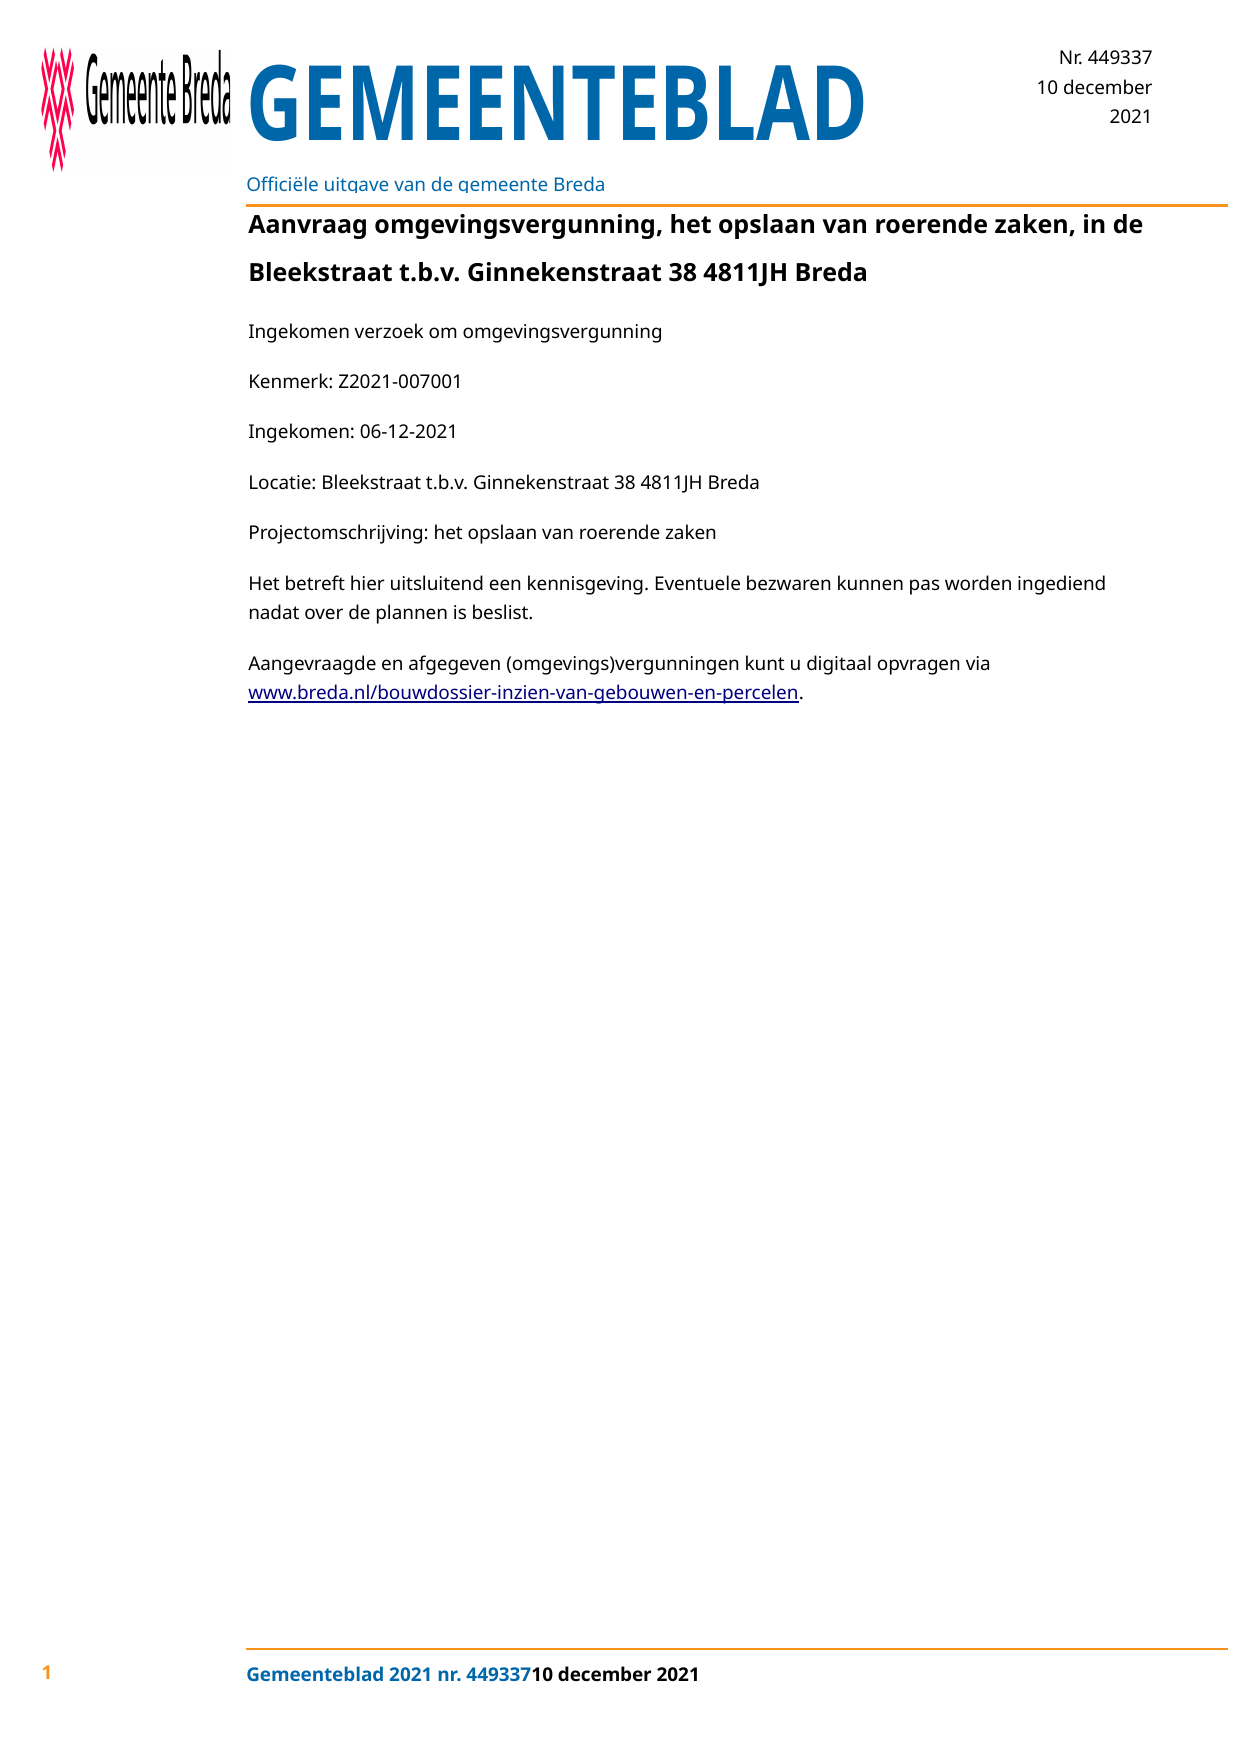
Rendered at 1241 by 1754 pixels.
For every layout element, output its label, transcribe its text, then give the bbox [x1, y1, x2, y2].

text Aanvraag omgevingsvergunning, het opslaan van roerende zaken, in de Bleekstraat t.b.v. Ginnekenstraat 38 4811JH Breda [248, 207, 1152, 288]
text Projectomschrijving: het opslaan van roerende zaken [248, 519, 1152, 545]
text Kenmerk: Z2021-007001 [248, 368, 1152, 394]
text Het betreft hier uitsluitend een kennisgeving. Eventuele bezwaren kunnen pas worden ingediend nadat over de plannen is beslist. [248, 570, 1152, 625]
picture [41, 47, 231, 172]
text Ingekomen: 06-12-2021 [248, 419, 1152, 444]
text Locatie: Bleekstraat t.b.v. Ginnekenstraat 38 4811JH Breda [248, 469, 1152, 495]
text Aangevraagde en afgegeven (omgevings)vergunningen kunt u digitaal opvragen via www.breda.nl/bouwdossier-inzien-van-gebouwen-en-percelen. [248, 650, 1152, 705]
text Ingekomen verzoek om omgevingsvergunning [248, 318, 1152, 344]
